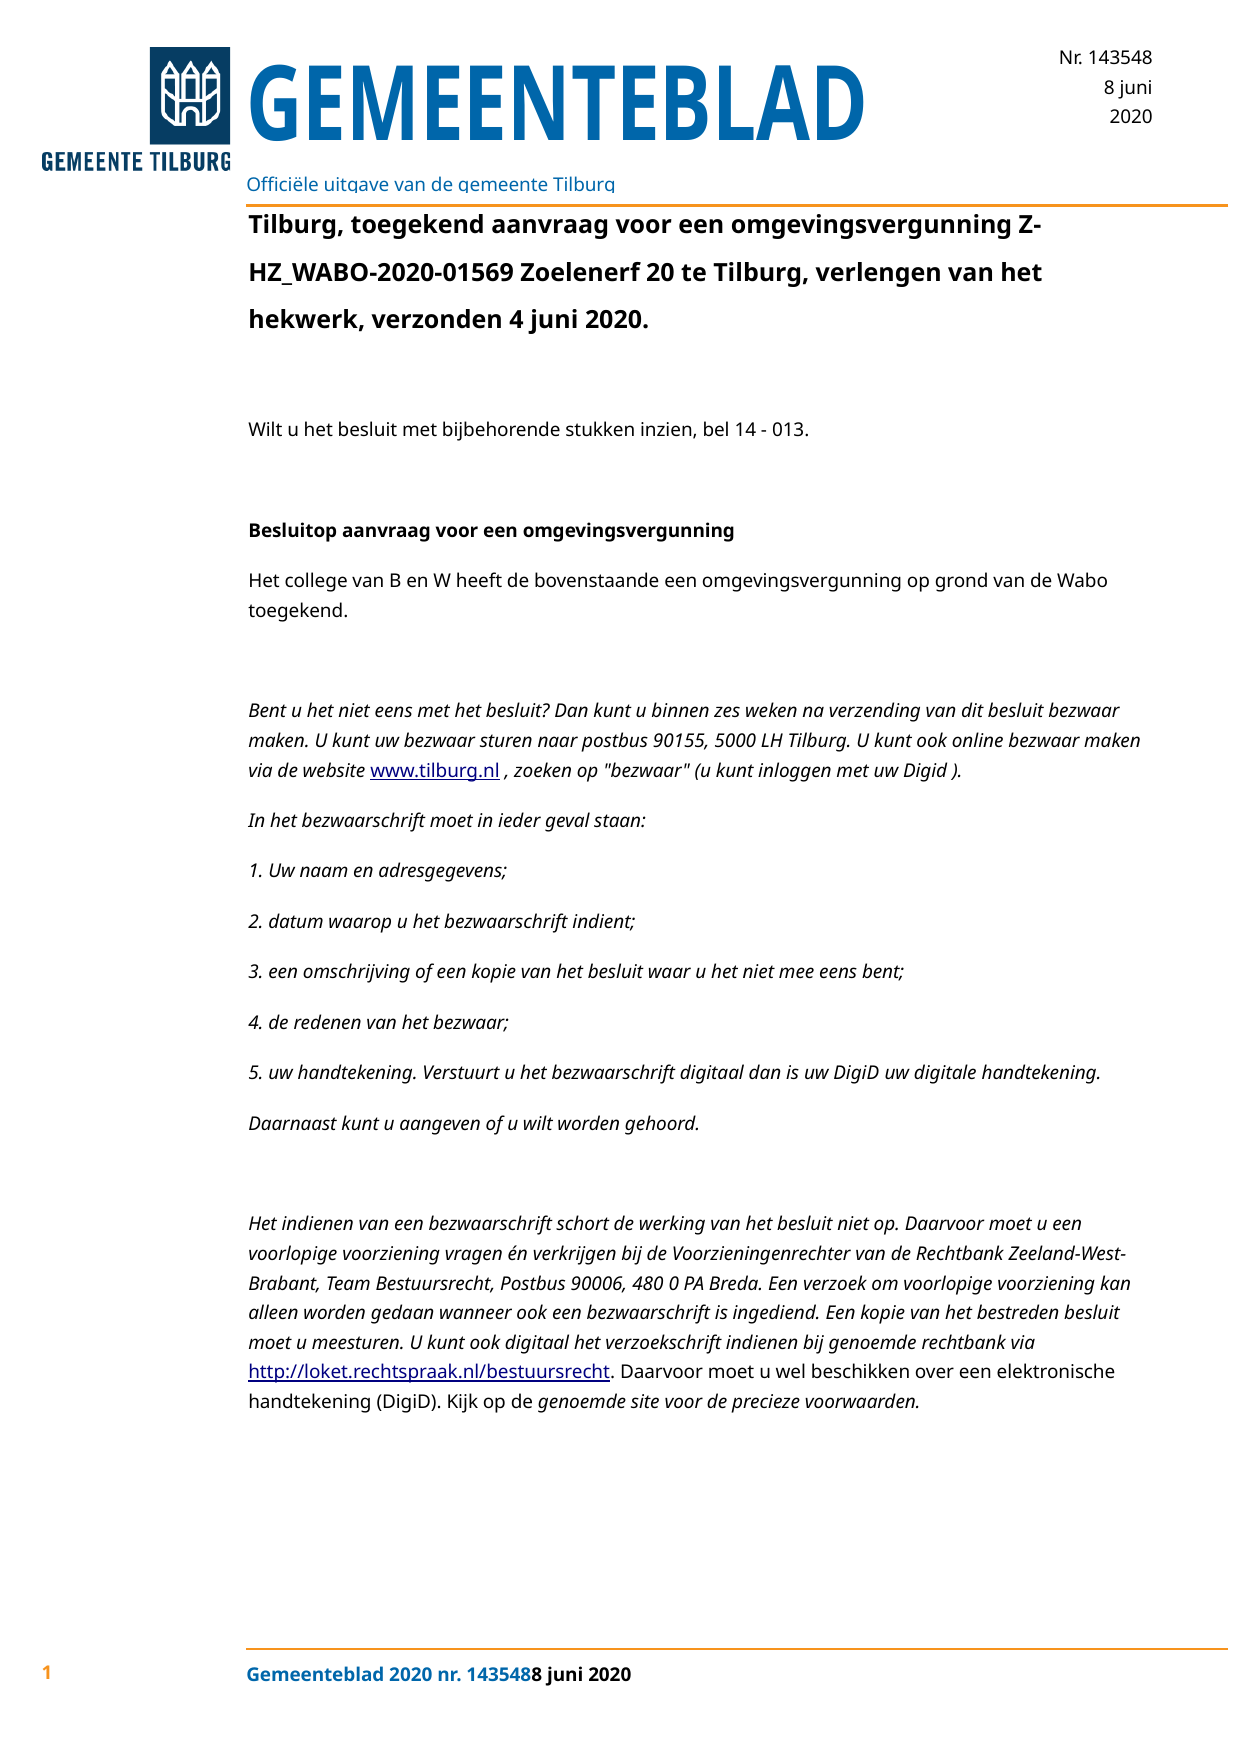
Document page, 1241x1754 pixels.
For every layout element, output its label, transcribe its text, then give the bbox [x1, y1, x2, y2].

picture [41, 47, 231, 172]
text Wilt u het besluit met bijbehorende stukken inzien, bel 14 - 013. [248, 416, 1152, 442]
text Daarnaast kunt u aangeven of u wilt worden gehoord. [248, 1110, 1152, 1135]
text Bent u het niet eens met het besluit? Dan kunt u binnen zes weken na verzending van dit besluit bezwaar maken. U kunt uw bezwaar sturen naar postbus 90155, 5000 LH Tilburg. U kunt ook online bezwaar maken via de website www.tilburg.nl , zoeken op "bezwaar" (u kunt inloggen met uw Digid ). [248, 698, 1152, 782]
text Het college van B en W heeft de bovenstaande een omgevingsvergunning op grond van de Wabo toegekend. [248, 567, 1152, 622]
text Besluitop aanvraag voor een omgevingsvergunning [248, 517, 1152, 542]
text Tilburg, toegekend aanvraag voor een omgevingsvergunning Z-HZ_WABO-2020-01569 Zoelenerf 20 te Tilburg, verlengen van het hekwerk, verzonden 4 juni 2020. [248, 207, 1152, 336]
text 1. Uw naam en adresgegevens; [248, 858, 1152, 883]
text 2. datum waarop u het bezwaarschrift indient; [248, 908, 1152, 934]
text 5. uw handtekening. Verstuurt u het bezwaarschrift digitaal dan is uw DigiD uw digitale handtekening. [248, 1059, 1152, 1085]
text In het bezwaarschrift moet in ieder geval staan: [248, 807, 1152, 833]
text Het indienen van een bezwaarschrift schort de werking van het besluit niet op. Daarvoor moet u een voorlopige voorziening vragen én verkrijgen bij de Voorzieningenrechter van de Rechtbank Zeeland-West-Brabant, Team Bestuursrecht, Postbus 90006, 480 0 PA Breda. Een verzoek om voorlopige voorziening kan alleen worden gedaan wanneer ook een bezwaarschrift is ingediend. Een kopie van het bestreden besluit moet u meesturen. U kunt ook digitaal het verzoekschrift indienen bij genoemde rechtbank via http://loket.rechtspraak.nl/bestuursrecht. Daarvoor moet u wel beschikken over een elektronische handtekening (DigiD). Kijk op de genoemde site voor de precieze voorwaarden. [248, 1211, 1152, 1414]
text 3. een omschrijving of een kopie van het besluit waar u het niet mee eens bent; [248, 958, 1152, 984]
text 4. de redenen van het bezwaar; [248, 1009, 1152, 1034]
